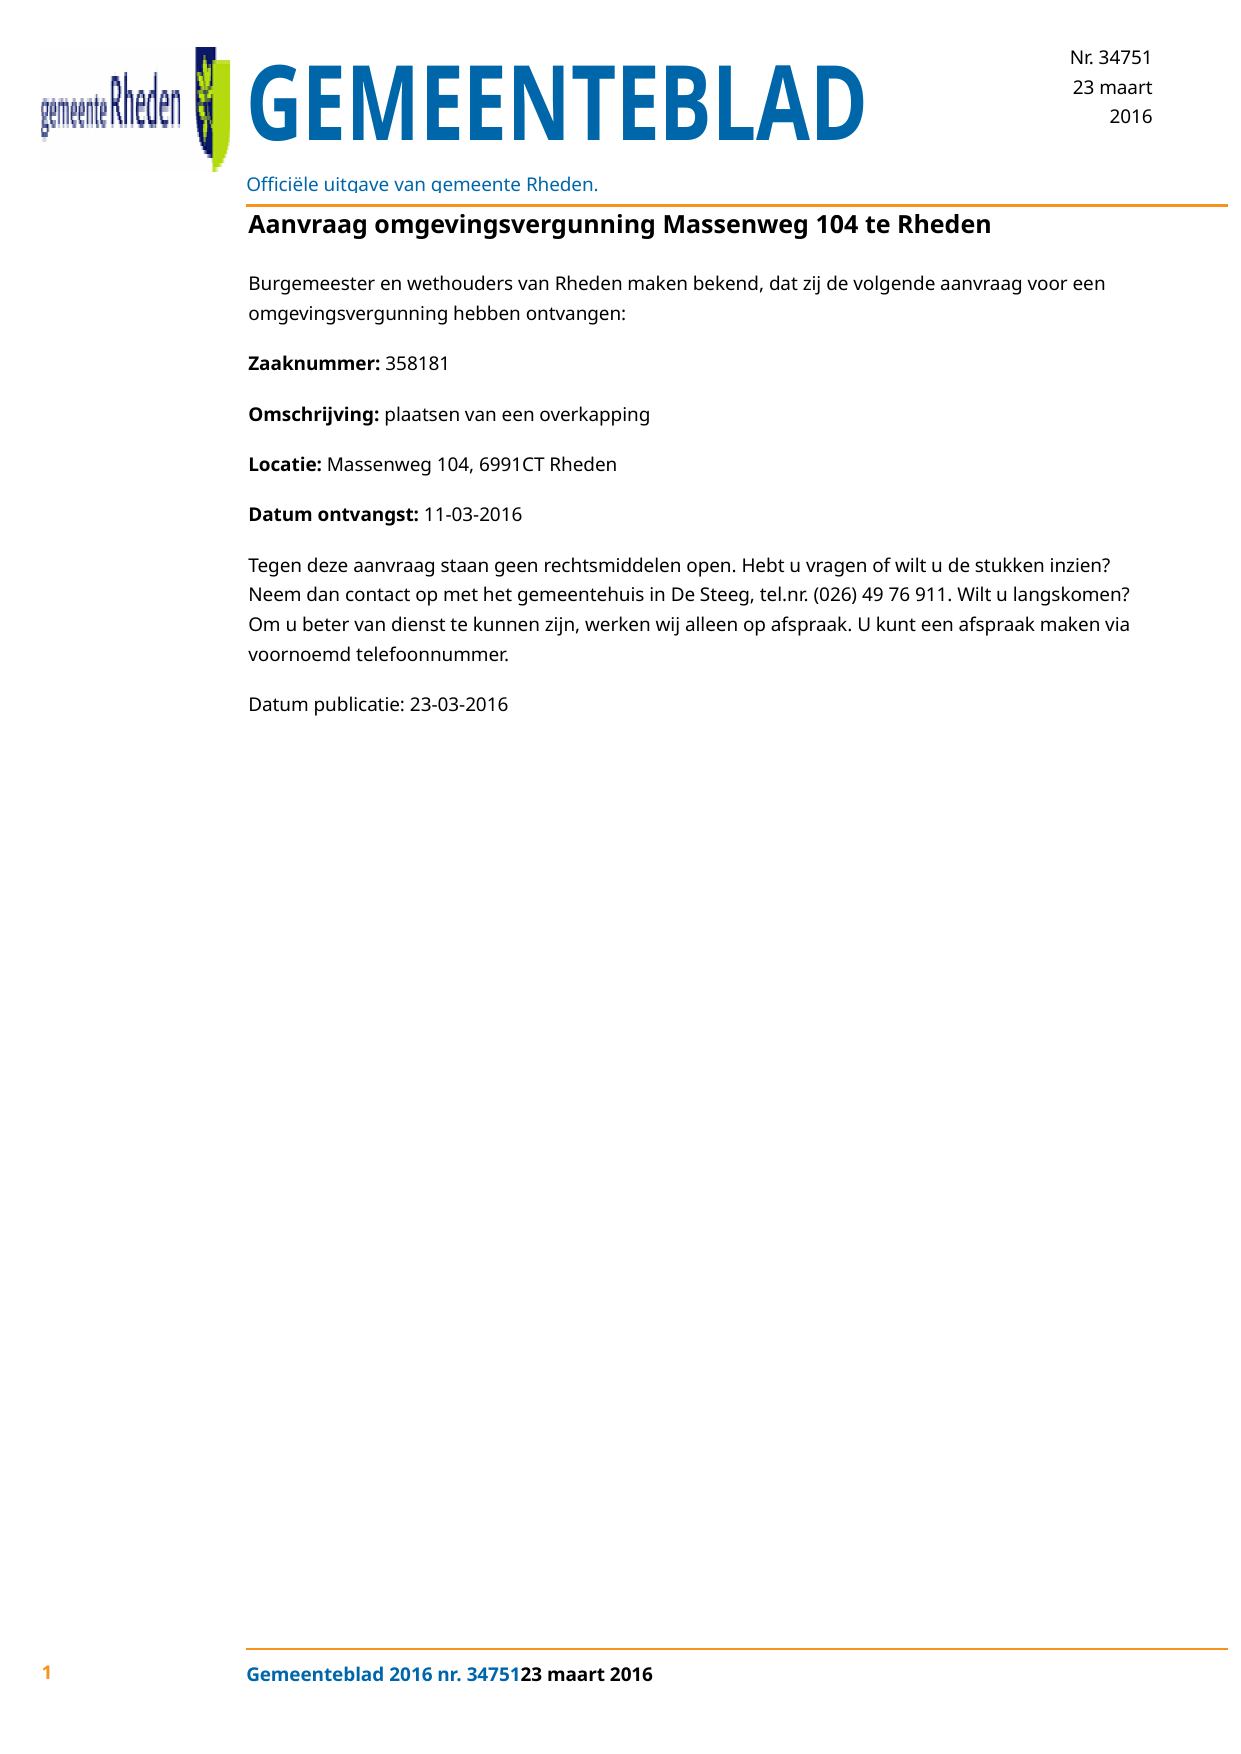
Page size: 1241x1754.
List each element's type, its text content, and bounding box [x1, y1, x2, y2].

text Omschrijving: plaatsen van een overkapping [248, 401, 1152, 426]
text Datum ontvangst: 11-03-2016 [248, 502, 1152, 527]
text Locatie: Massenweg 104, 6991CT Rheden [248, 451, 1152, 477]
text Aanvraag omgevingsvergunning Massenweg 104 te Rheden [248, 207, 1152, 241]
picture [41, 47, 231, 172]
text Zaaknummer: 358181 [248, 350, 1152, 376]
text Datum publicatie: 23-03-2016 [248, 691, 1152, 717]
text Burgemeester en wethouders van Rheden maken bekend, dat zij de volgende aanvraag voor een omgevingsvergunning hebben ontvangen: [248, 270, 1152, 326]
text Tegen deze aanvraag staan geen rechtsmiddelen open. Hebt u vragen of wilt u de stukken inzien? Neem dan contact op met het gemeentehuis in De Steeg, tel.nr. (026) 49 76 911. Wilt u langskomen? Om u beter van dienst te kunnen zijn, werken wij alleen op afspraak. U kunt een afspraak maken via voornoemd telefoonnummer. [248, 552, 1152, 666]
